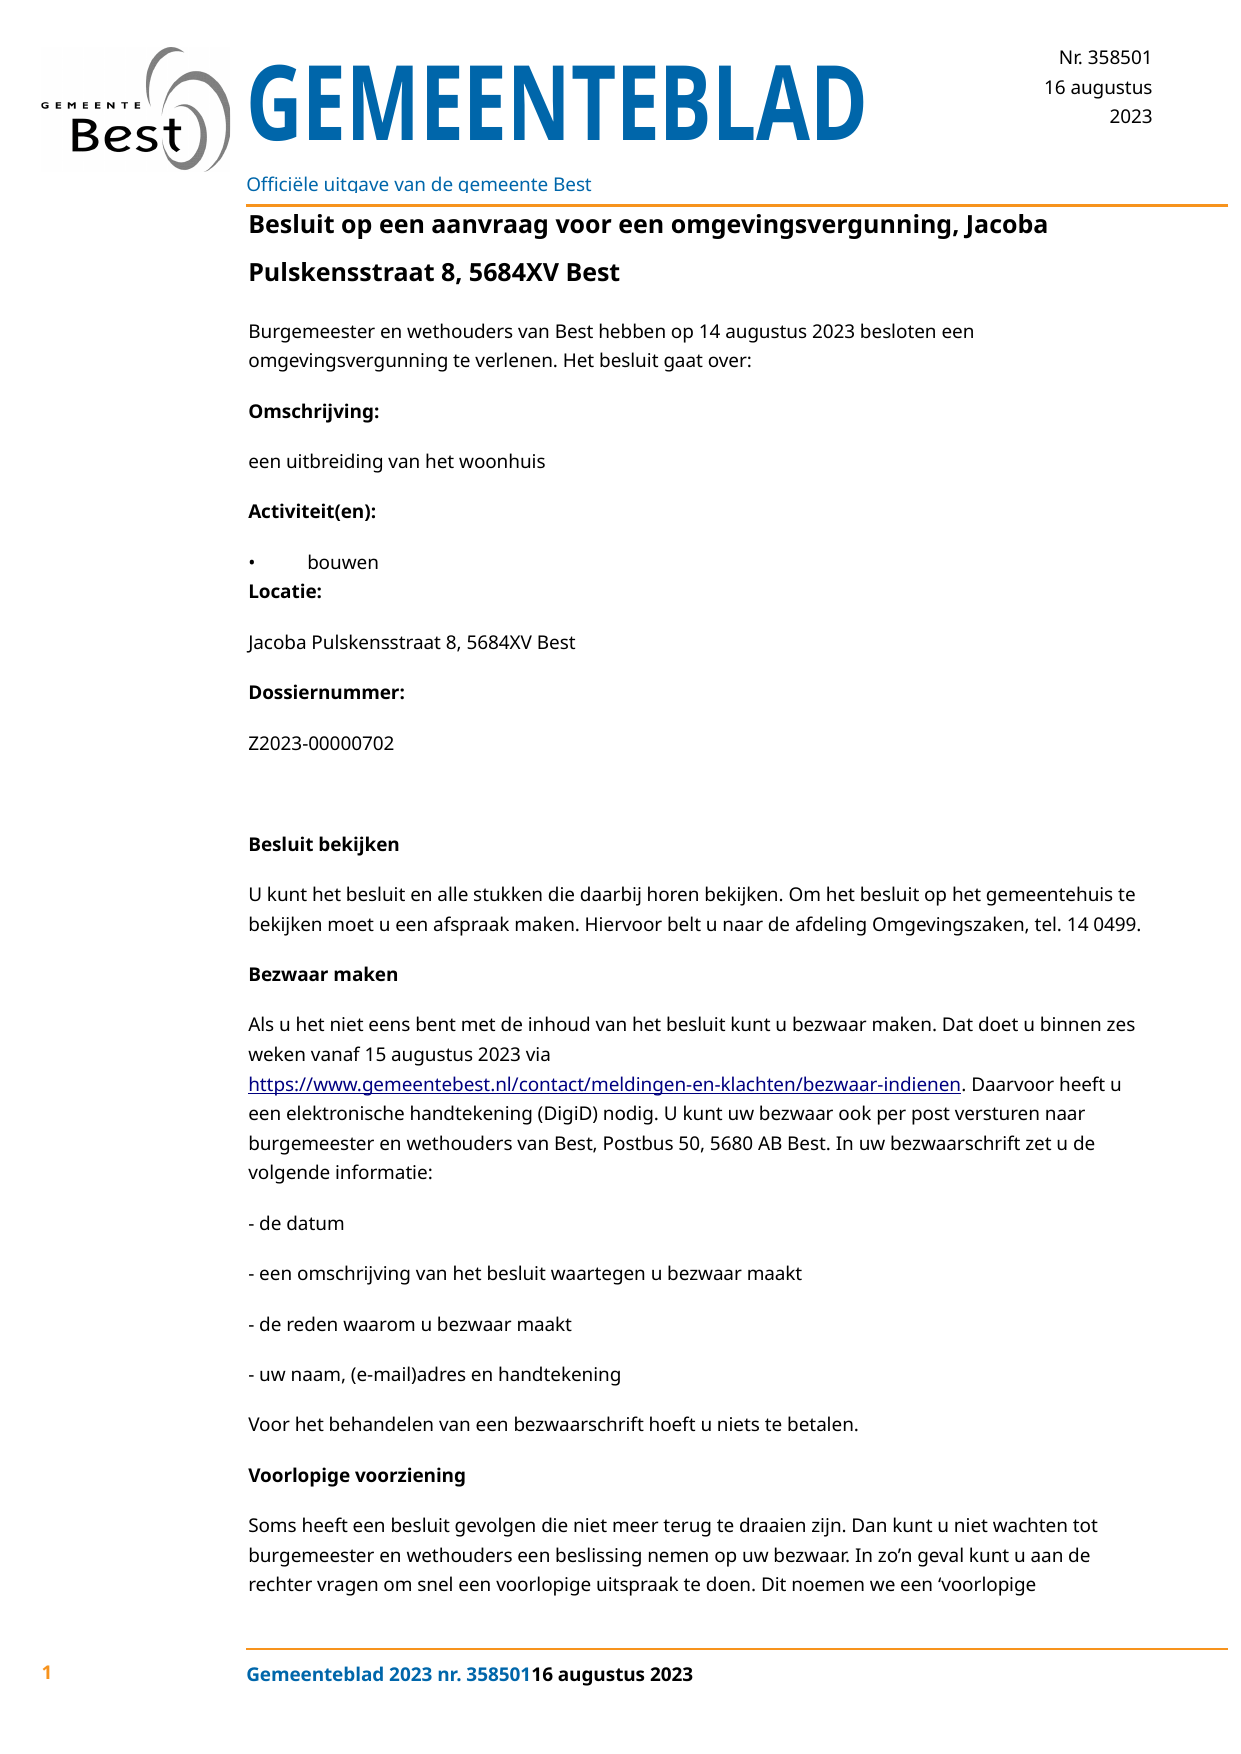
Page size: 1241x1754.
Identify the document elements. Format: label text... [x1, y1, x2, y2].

list bouwen [248, 549, 1152, 575]
text Z2023-00000702 [248, 730, 1152, 756]
text Jacoba Pulskensstraat 8, 5684XV Best [248, 629, 1152, 655]
text Besluit bekijken [248, 831, 1152, 857]
text Voor het behandelen van een bezwaarschrift hoeft u niets te betalen. [248, 1412, 1152, 1437]
text Soms heeft een besluit gevolgen die niet meer terug te draaien zijn. Dan kunt u niet wachten tot burgemeester en wethouders een beslissing nemen op uw bezwaar. In zo’n geval kunt u aan de rechter vragen om snel een voorlopige uitspraak te doen. Dit noemen we een ‘voorlopige [248, 1512, 1152, 1597]
text Voorlopige voorziening [248, 1462, 1152, 1488]
text Bezwaar maken [248, 961, 1152, 987]
text een uitbreiding van het woonhuis [248, 448, 1152, 474]
text - uw naam, (e-mail)adres en handtekening [248, 1361, 1152, 1387]
text Omschrijving: [248, 398, 1152, 424]
text Besluit op een aanvraag voor een omgevingsvergunning, Jacoba Pulskensstraat 8, 5684XV Best [248, 207, 1152, 288]
text U kunt het besluit en alle stukken die daarbij horen bekijken. Om het besluit op het gemeentehuis te bekijken moet u een afspraak maken. Hiervoor belt u naar de afdeling Omgevingszaken, tel. 14 0499. [248, 881, 1152, 937]
text - de reden waarom u bezwaar maakt [248, 1311, 1152, 1337]
picture [41, 47, 231, 172]
text - een omschrijving van het besluit waartegen u bezwaar maakt [248, 1260, 1152, 1286]
text Locatie: [248, 579, 1152, 604]
text Dossiernummer: [248, 679, 1152, 705]
text Activiteit(en): [248, 499, 1152, 524]
text Als u het niet eens bent met de inhoud van het besluit kunt u bezwaar maken. Dat doet u binnen zes weken vanaf 15 augustus 2023 via https://www.gemeentebest.nl/contact/meldingen-en-klachten/bezwaar-indienen. Daarvoor heeft u een elektronische handtekening (DigiD) nodig. U kunt uw bezwaar ook per post versturen naar burgemeester en wethouders van Best, Postbus 50, 5680 AB Best. In uw bezwaarschrift zet u de volgende informatie: [248, 1012, 1152, 1185]
text Burgemeester en wethouders van Best hebben op 14 augustus 2023 besloten een omgevingsvergunning te verlenen. Het besluit gaat over: [248, 318, 1152, 373]
text - de datum [248, 1210, 1152, 1236]
